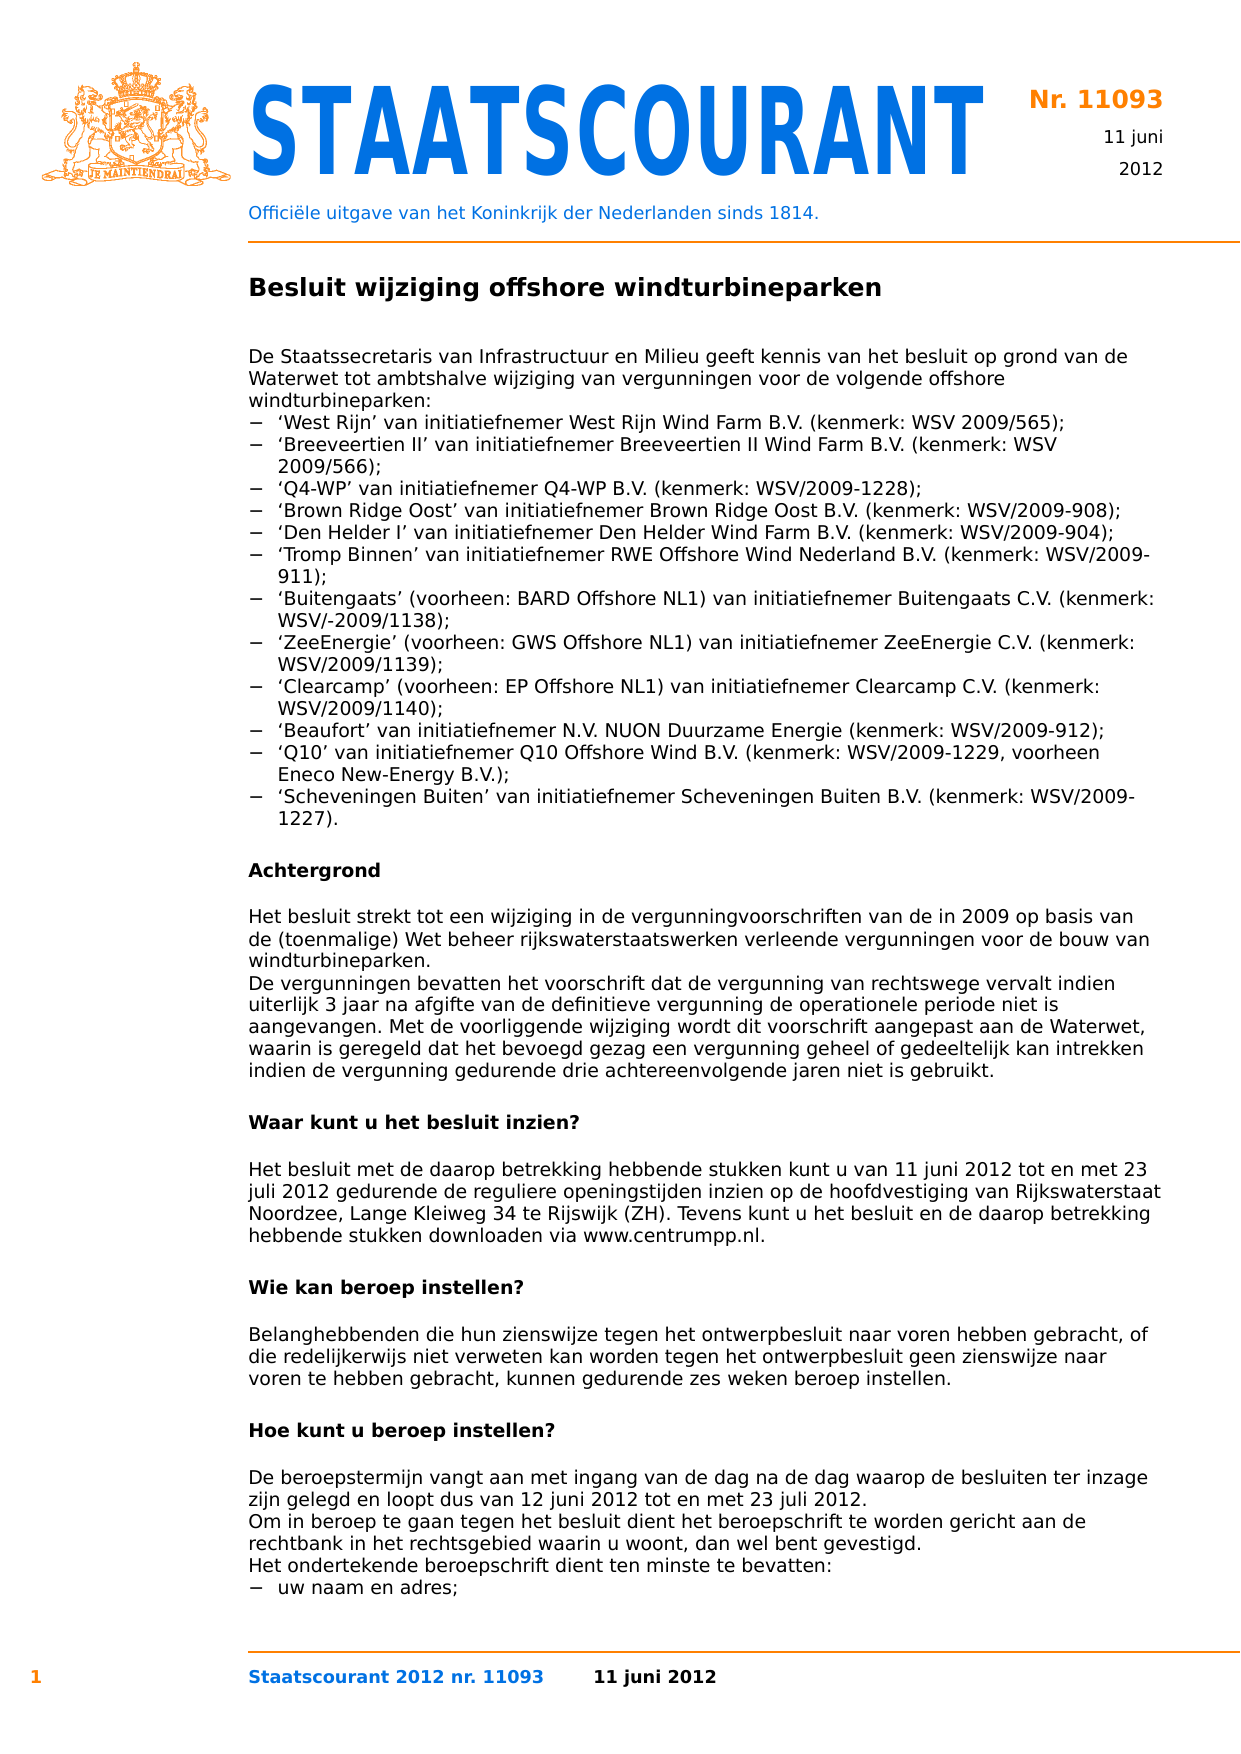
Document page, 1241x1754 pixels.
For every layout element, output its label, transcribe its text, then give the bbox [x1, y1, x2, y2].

text − ‘Clearcamp’ (voorheen: EP Offshore NL1) van initiatiefnemer Clearcamp C.V. (kenmerk: WSV/2009/1140); [248, 676, 1163, 719]
text − ‘Tromp Binnen’ van initiatiefnemer RWE Offshore Wind Nederland B.V. (kenmerk: WSV/2009-911); [248, 544, 1163, 588]
text − ‘Brown Ridge Oost’ van initiatiefnemer Brown Ridge Oost B.V. (kenmerk: WSV/2009-908); [248, 500, 1163, 522]
text − ‘ZeeEnergie’ (voorheen: GWS Offshore NL1) van initiatiefnemer ZeeEnergie C.V. (kenmerk: WSV/2009/1139); [248, 632, 1163, 676]
text − ‘Den Helder I’ van initiatiefnemer Den Helder Wind Farm B.V. (kenmerk: WSV/2009-904); [248, 522, 1163, 544]
picture [41, 62, 231, 186]
subtitle Hoe kunt u beroep instellen? [248, 1420, 1163, 1442]
text Belanghebbenden die hun zienswijze tegen het ontwerpbesluit naar voren hebben gebracht, of die redelijkerwijs niet verweten kan worden tegen het ontwerpbesluit geen zienswijze naar voren te hebben gebracht, kunnen gedurende zes weken beroep instellen. [248, 1324, 1163, 1390]
text − ‘Q10’ van initiatiefnemer Q10 Offshore Wind B.V. (kenmerk: WSV/2009-1229, voorheen Eneco New-Energy B.V.); [248, 742, 1163, 786]
text − ‘West Rijn’ van initiatiefnemer West Rijn Wind Farm B.V. (kenmerk: WSV 2009/565); [248, 412, 1163, 434]
table_cell 2012 [998, 153, 1240, 203]
text − ‘Buitengaats’ (voorheen: BARD Offshore NL1) van initiatiefnemer Buitengaats C.V. (kenmerk: WSV/-2009/1138); [248, 588, 1163, 632]
text − ‘Q4-WP’ van initiatiefnemer Q4-WP B.V. (kenmerk: WSV/2009-1228); [248, 478, 1163, 500]
text − uw naam en adres; [248, 1577, 1163, 1599]
table_cell 11 juni [998, 121, 1240, 153]
text Om in beroep te gaan tegen het besluit dient het beroepschrift te worden gericht aan de rechtbank in het rechtsgebied waarin u woont, dan wel bent gevestigd. [248, 1511, 1163, 1555]
text − ‘Breeveertien II’ van initiatiefnemer Breeveertien II Wind Farm B.V. (kenmerk: WSV 2009/566); [248, 434, 1163, 478]
table_cell Officiële uitgave van het Koninkrijk der Nederlanden sinds 1814. [248, 203, 1240, 241]
text De beroepstermijn vangt aan met ingang van de dag na de dag waarop de besluiten ter inzage zijn gelegd en loopt dus van 12 juni 2012 tot en met 23 juli 2012. [248, 1467, 1163, 1511]
text De vergunningen bevatten het voorschrift dat de vergunning van rechtswege vervalt indien uiterlijk 3 jaar na afgifte van de definitieve vergunning de operationele periode niet is aangevangen. Met de voorliggende wijziging wordt dit voorschrift aangepast aan de Waterwet, waarin is geregeld dat het bevoegd gezag een vergunning geheel of gedeeltelijk kan intrekken indien de vergunning gedurende drie achtereenvolgende jaren niet is gebruikt. [248, 972, 1163, 1082]
text − ‘Beaufort’ van initiatiefnemer N.V. NUON Duurzame Energie (kenmerk: WSV/2009-912); [248, 719, 1163, 742]
text − ‘Scheveningen Buiten’ van initiatiefnemer Scheveningen Buiten B.V. (kenmerk: WSV/2009-1227). [248, 786, 1163, 829]
text De Staatssecretaris van Infrastructuur en Milieu geeft kennis van het besluit op grond van de Waterwet tot ambtshalve wijziging van vergunningen voor de volgende offshore windturbineparken: [248, 346, 1163, 412]
text Het besluit met de daarop betrekking hebbende stukken kunt u van 11 juni 2012 tot en met 23 juli 2012 gedurende de reguliere openingstijden inzien op de hoofdvestiging van Rijkswaterstaat Noordzee, Lange Kleiweg 34 te Rijswijk (ZH). Tevens kunt u het besluit en de daarop betrekking hebbende stukken downloaden via www.centrumpp.nl. [248, 1159, 1163, 1247]
subtitle Achtergrond [248, 859, 1163, 881]
table_header STAATSCOURANT [248, 62, 998, 203]
subtitle Wie kan beroep instellen? [248, 1277, 1163, 1299]
subtitle Besluit wijziging offshore windturbineparken [248, 273, 1163, 302]
text Het besluit strekt tot een wijziging in de vergunningvoorschriften van de in 2009 op basis van de (toenmalige) Wet beheer rijkswaterstaatswerken verleende vergunningen voor de bouw van windturbineparken. [248, 906, 1163, 972]
table_header Nr. 11093 [998, 62, 1240, 121]
table_header [25, 62, 248, 241]
subtitle Waar kunt u het besluit inzien? [248, 1112, 1163, 1134]
text Het ondertekende beroepschrift dient ten minste te bevatten: [248, 1555, 1163, 1577]
